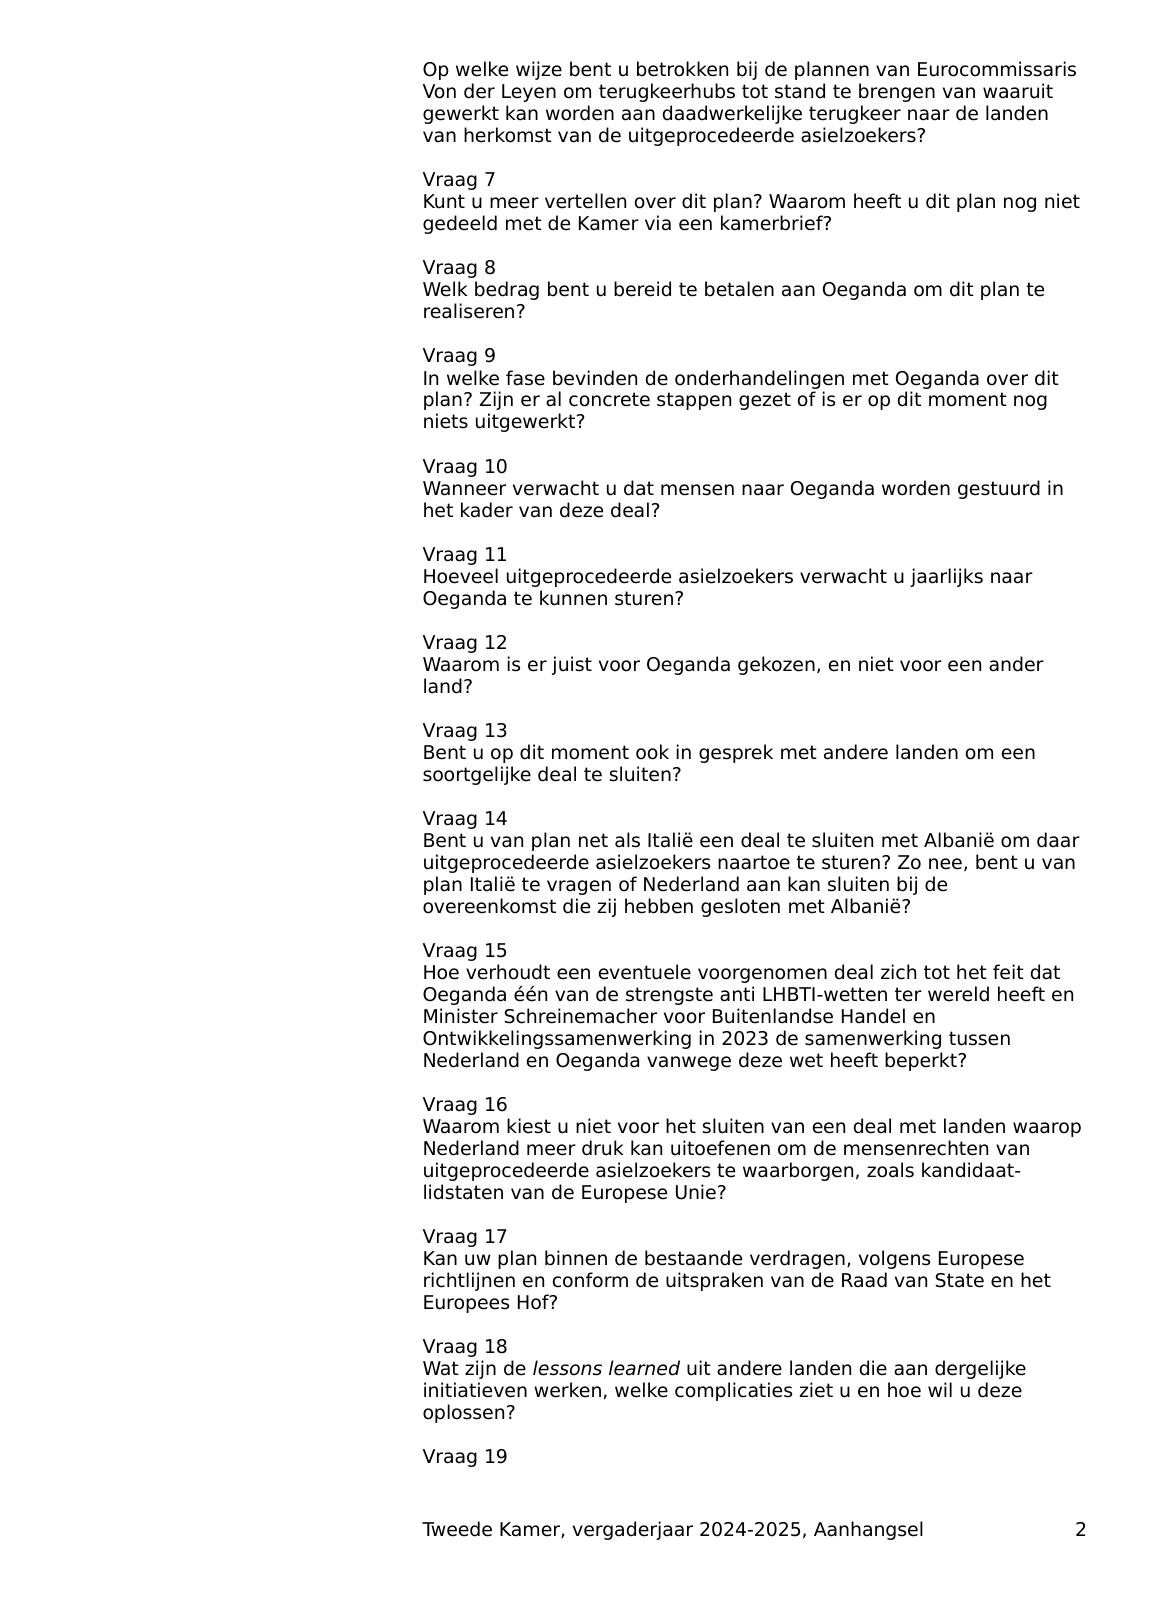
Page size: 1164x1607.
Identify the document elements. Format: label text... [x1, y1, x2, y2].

text Waarom kiest u niet voor het sluiten van een deal met landen waarop Nederland meer druk kan uitoefenen om de mensenrechten van uitgeprocedeerde asielzoekers te waarborgen, zoals kandidaat-lidstaten van de Europese Unie? [422, 1116, 1087, 1204]
text Bent u op dit moment ook in gesprek met andere landen om een soortgelijke deal te sluiten? [422, 742, 1087, 786]
text Waarom is er juist voor Oeganda gekozen, en niet voor een ander land? [422, 654, 1087, 698]
text Vraag 14 [422, 808, 1087, 830]
text Hoe verhoudt een eventuele voorgenomen deal zich tot het feit dat Oeganda één van de strengste anti LHBTI-wetten ter wereld heeft en Minister Schreinemacher voor Buitenlandse Handel en Ontwikkelingssamenwerking in 2023 de samenwerking tussen Nederland en Oeganda vanwege deze wet heeft beperkt? [422, 962, 1087, 1072]
text Kan uw plan binnen de bestaande verdragen, volgens Europese richtlijnen en conform de uitspraken van de Raad van State en het Europees Hof? [422, 1248, 1087, 1314]
text Wat zijn de lessons learned uit andere landen die aan dergelijke initiatieven werken, welke complicaties ziet u en hoe wil u deze oplossen? [422, 1358, 1087, 1424]
text Vraag 15 [422, 940, 1087, 962]
text Vraag 17 [422, 1226, 1087, 1248]
text Vraag 9 [422, 345, 1087, 367]
text Vraag 11 [422, 544, 1087, 566]
text Wanneer verwacht u dat mensen naar Oeganda worden gestuurd in het kader van deze deal? [422, 477, 1087, 521]
text Vraag 13 [422, 720, 1087, 742]
text Vraag 7 [422, 169, 1087, 191]
text Vraag 18 [422, 1336, 1087, 1358]
text Vraag 10 [422, 456, 1087, 477]
text Hoeveel uitgeprocedeerde asielzoekers verwacht u jaarlijks naar Oeganda te kunnen sturen? [422, 566, 1087, 609]
text Vraag 19 [422, 1446, 1087, 1468]
text Vraag 8 [422, 257, 1087, 279]
text Kunt u meer vertellen over dit plan? Waarom heeft u dit plan nog niet gedeeld met de Kamer via een kamerbrief? [422, 191, 1087, 235]
text Vraag 12 [422, 632, 1087, 654]
text Bent u van plan net als Italië een deal te sluiten met Albanië om daar uitgeprocedeerde asielzoekers naartoe te sturen? Zo nee, bent u van plan Italië te vragen of Nederland aan kan sluiten bij de overeenkomst die zij hebben gesloten met Albanië? [422, 830, 1087, 918]
text Op welke wijze bent u betrokken bij de plannen van Eurocommissaris Von der Leyen om terugkeerhubs tot stand te brengen van waaruit gewerkt kan worden aan daadwerkelijke terugkeer naar de landen van herkomst van de uitgeprocedeerde asielzoekers? [422, 59, 1087, 147]
text Vraag 16 [422, 1094, 1087, 1116]
text Welk bedrag bent u bereid te betalen aan Oeganda om dit plan te realiseren? [422, 279, 1087, 323]
text In welke fase bevinden de onderhandelingen met Oeganda over dit plan? Zijn er al concrete stappen gezet of is er op dit moment nog niets uitgewerkt? [422, 367, 1087, 433]
